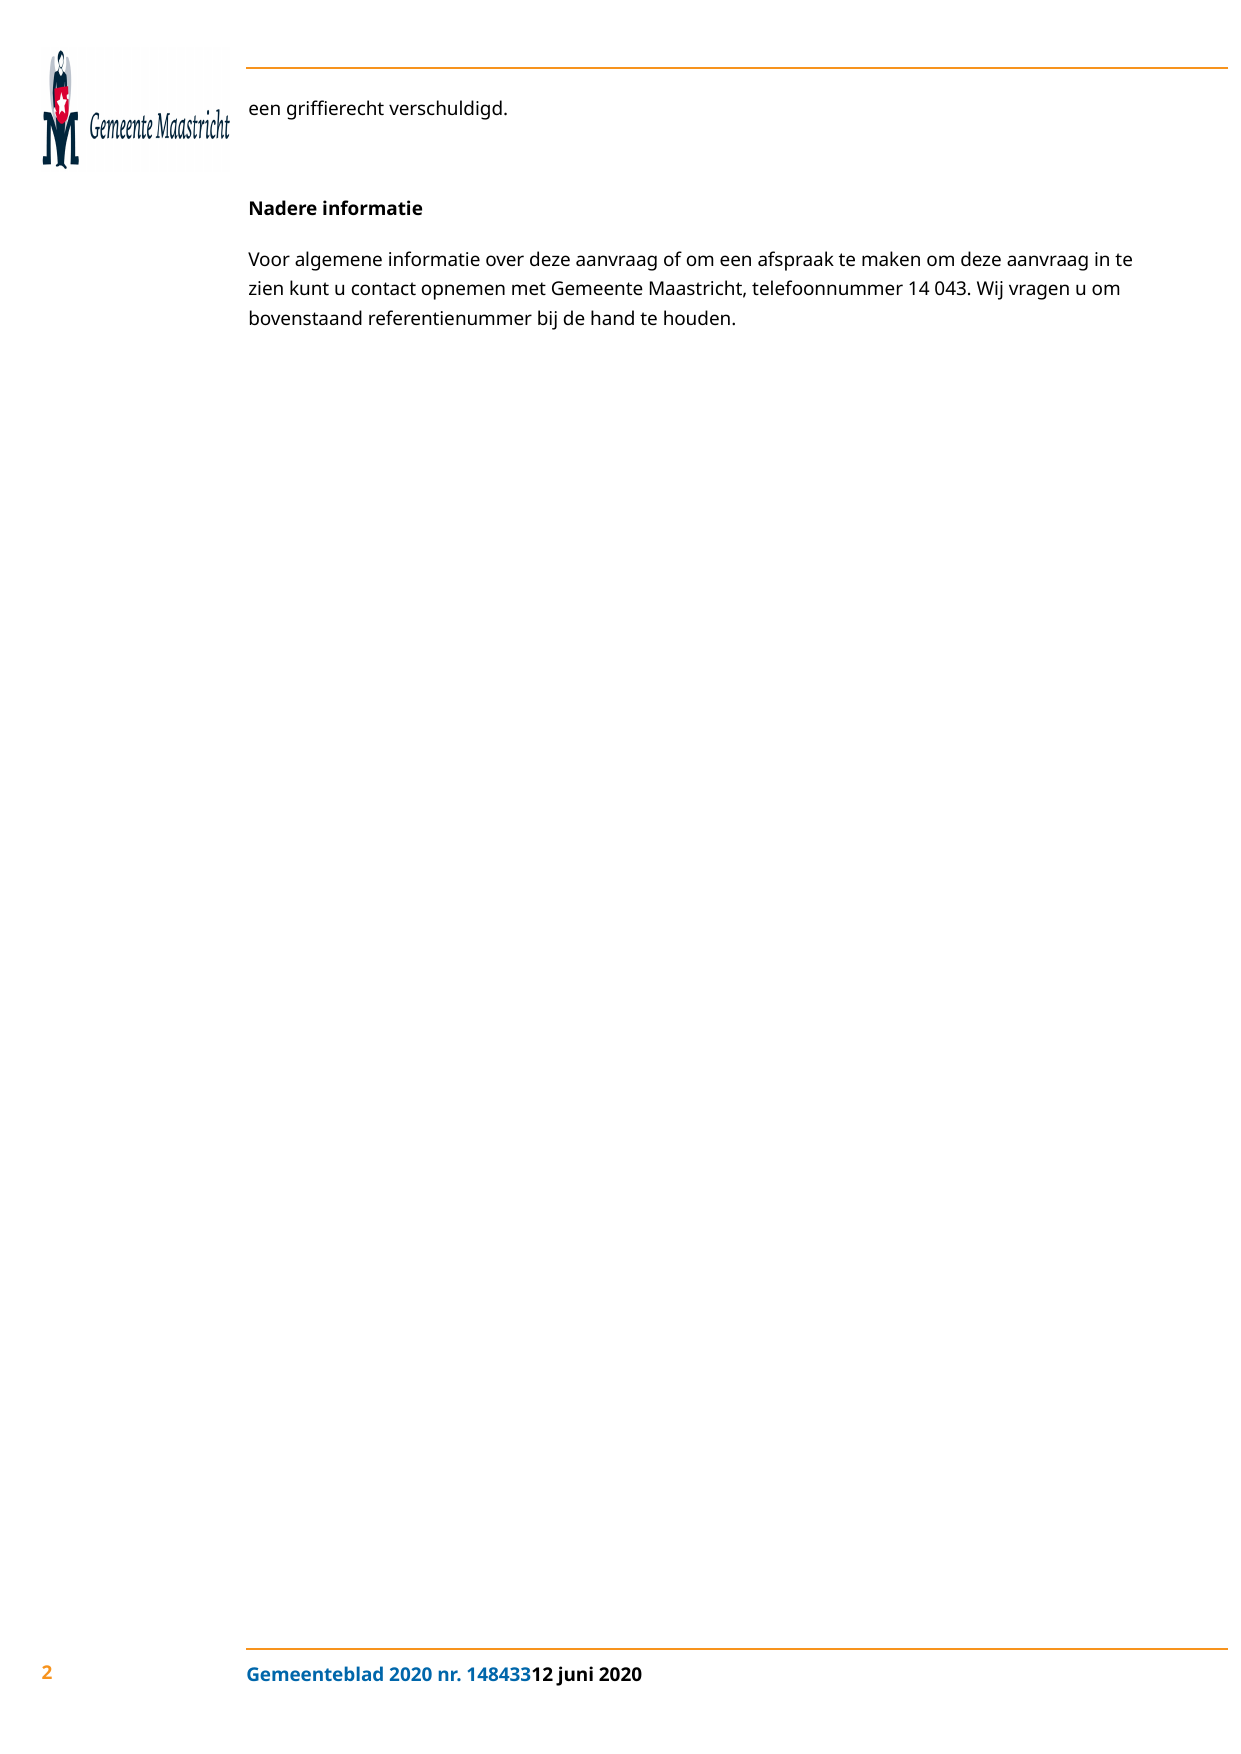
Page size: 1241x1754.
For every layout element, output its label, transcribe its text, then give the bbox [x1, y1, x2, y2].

text Voor algemene informatie over deze aanvraag of om een afspraak te maken om deze aanvraag in te zien kunt u contact opnemen met Gemeente Maastricht, telefoonnummer 14 043. Wij vragen u om bovenstaand referentienummer bij de hand te houden. [248, 246, 1152, 331]
text Nadere informatie [248, 196, 1152, 221]
picture [41, 47, 231, 172]
text een griffierecht verschuldigd. [248, 95, 1152, 121]
